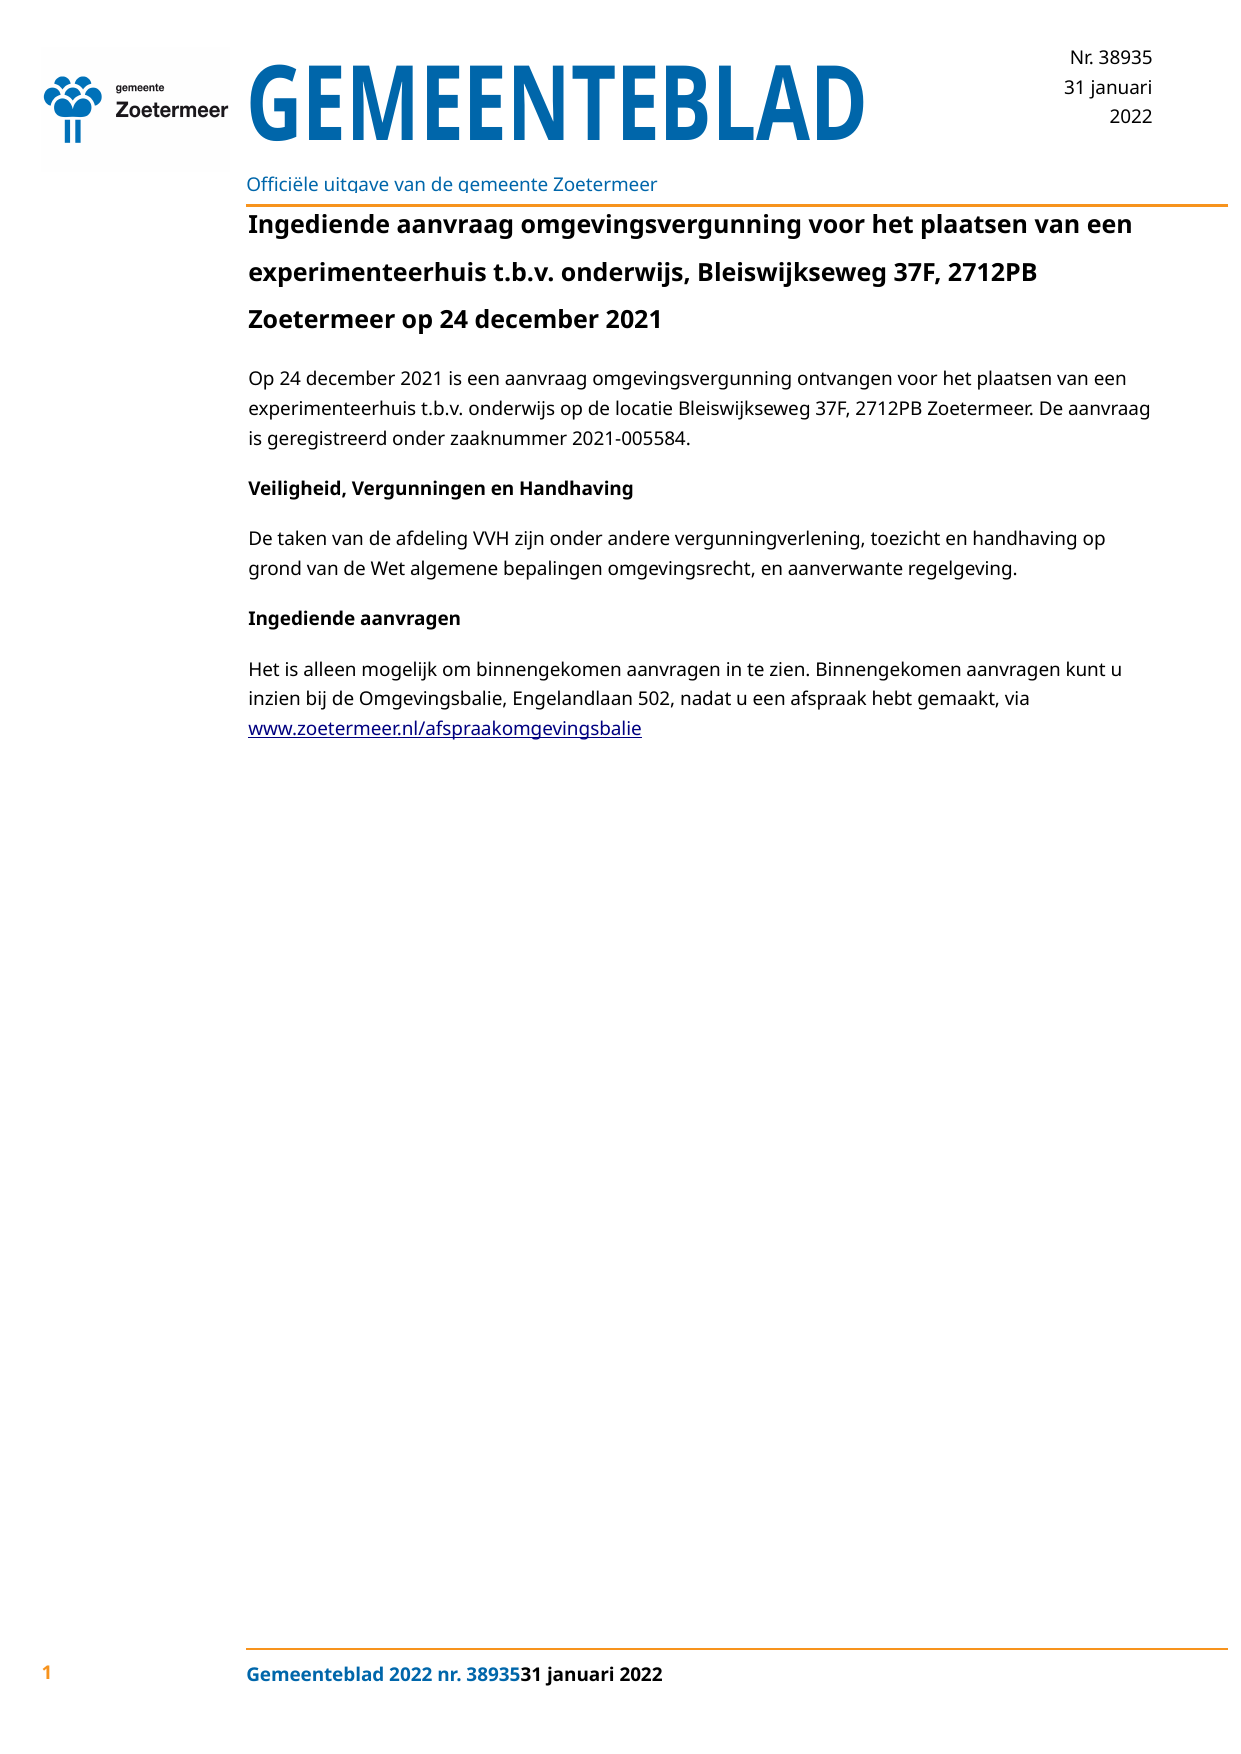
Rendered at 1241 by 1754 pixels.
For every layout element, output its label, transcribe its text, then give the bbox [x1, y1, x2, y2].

text Ingediende aanvraag omgevingsvergunning voor het plaatsen van een experimenteerhuis t.b.v. onderwijs, Bleiswijkseweg 37F, 2712PB Zoetermeer op 24 december 2021 [248, 207, 1152, 336]
text Het is alleen mogelijk om binnengekomen aanvragen in te zien. Binnengekomen aanvragen kunt u inzien bij de Omgevingsbalie, Engelandlaan 502, nadat u een afspraak hebt gemaakt, via www.zoetermeer.nl/afspraakomgevingsbalie [248, 656, 1152, 741]
text Veiligheid, Vergunningen en Handhaving [248, 475, 1152, 501]
text Ingediende aanvragen [248, 606, 1152, 631]
text Op 24 december 2021 is een aanvraag omgevingsvergunning ontvangen voor het plaatsen van een experimenteerhuis t.b.v. onderwijs op de locatie Bleiswijkseweg 37F, 2712PB Zoetermeer. De aanvraag is geregistreerd onder zaaknummer 2021-005584. [248, 366, 1152, 450]
text De taken van de afdeling VVH zijn onder andere vergunningverlening, toezicht en handhaving op grond van de Wet algemene bepalingen omgevingsrecht, en aanverwante regelgeving. [248, 526, 1152, 581]
picture [41, 47, 231, 172]
